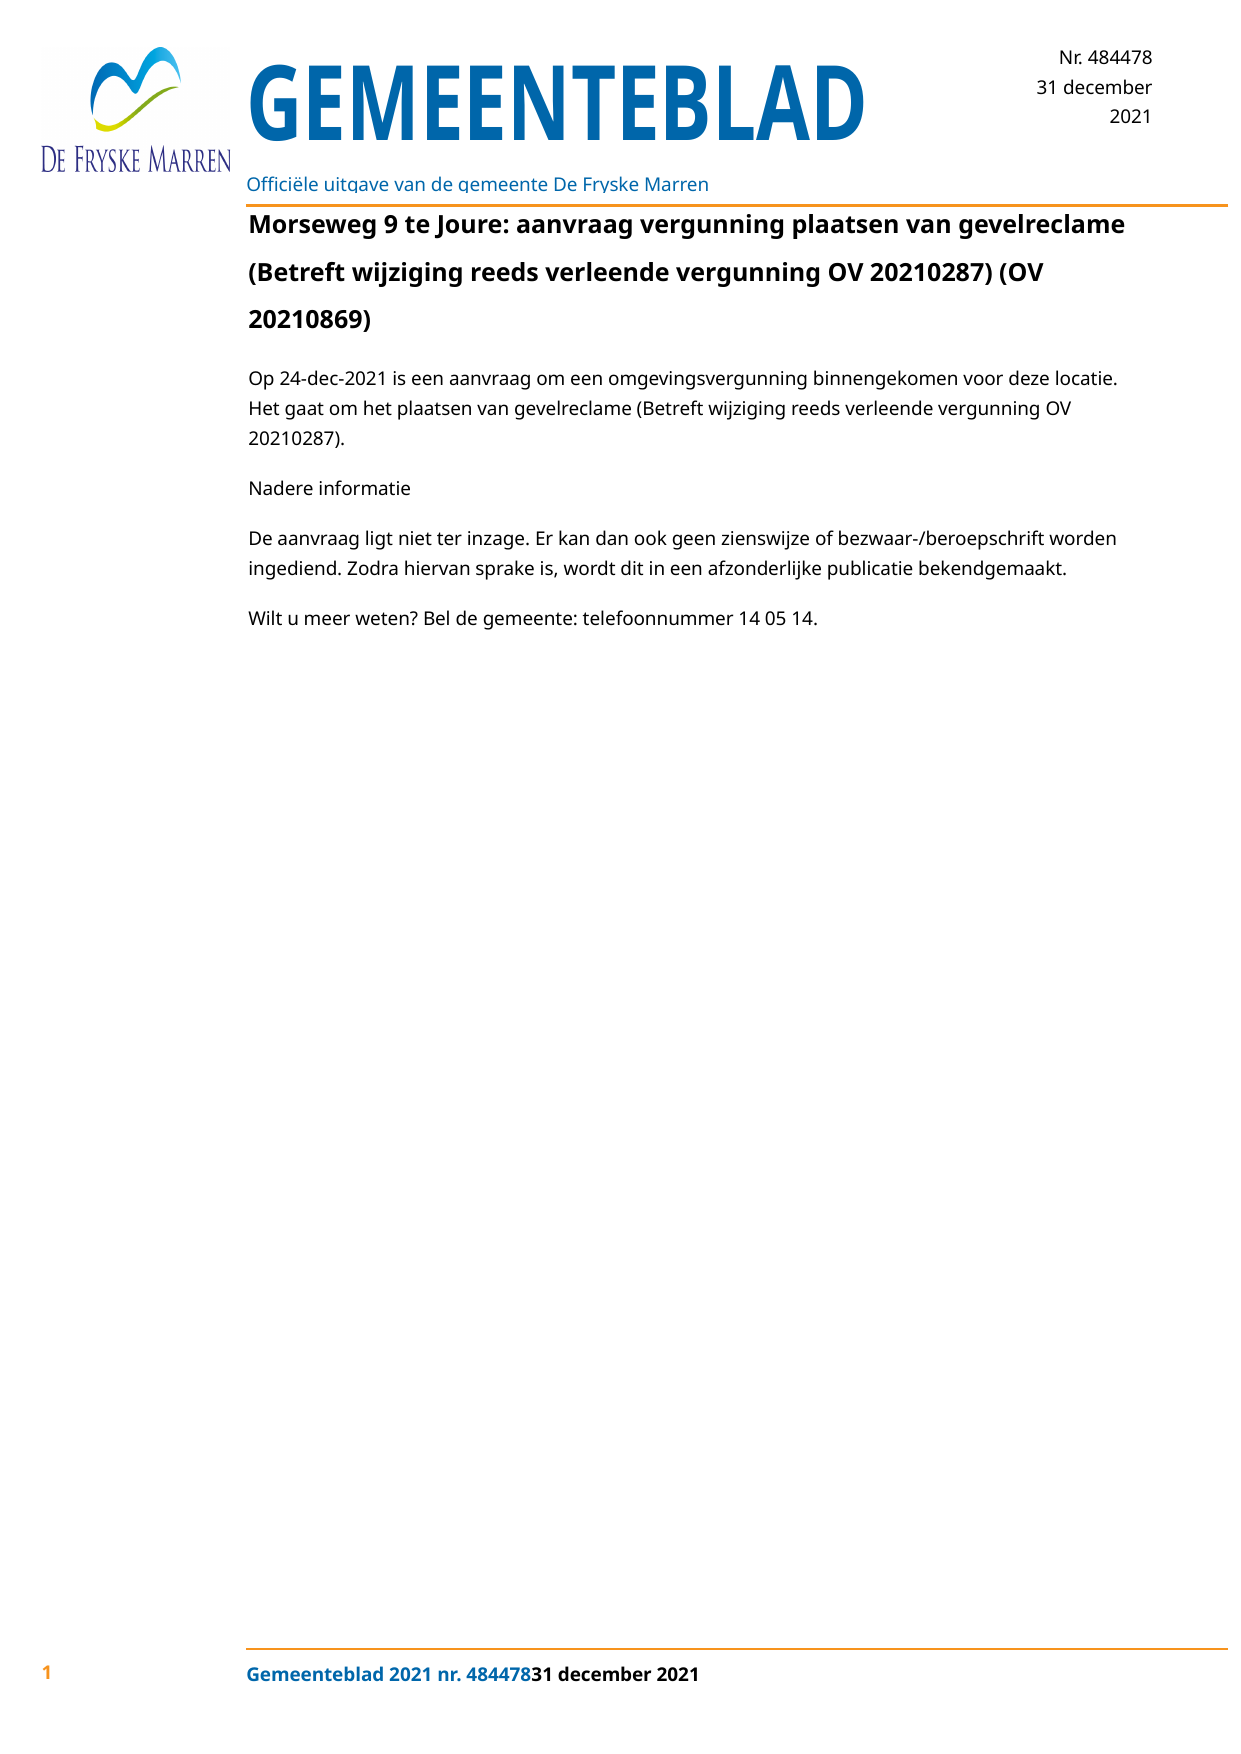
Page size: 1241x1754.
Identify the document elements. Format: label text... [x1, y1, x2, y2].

text Wilt u meer weten? Bel de gemeente: telefoonnummer 14 05 14. [248, 606, 1152, 631]
text Nadere informatie [248, 475, 1152, 501]
text Op 24-dec-2021 is een aanvraag om een omgevingsvergunning binnengekomen voor deze locatie. Het gaat om het plaatsen van gevelreclame (Betreft wijziging reeds verleende vergunning OV 20210287). [248, 366, 1152, 450]
text Morseweg 9 te Joure: aanvraag vergunning plaatsen van gevelreclame (Betreft wijziging reeds verleende vergunning OV 20210287) (OV 20210869) [248, 207, 1152, 336]
picture [41, 47, 231, 172]
text De aanvraag ligt niet ter inzage. Er kan dan ook geen zienswijze of bezwaar-/beroepschrift worden ingediend. Zodra hiervan sprake is, wordt dit in een afzonderlijke publicatie bekendgemaakt. [248, 526, 1152, 581]
